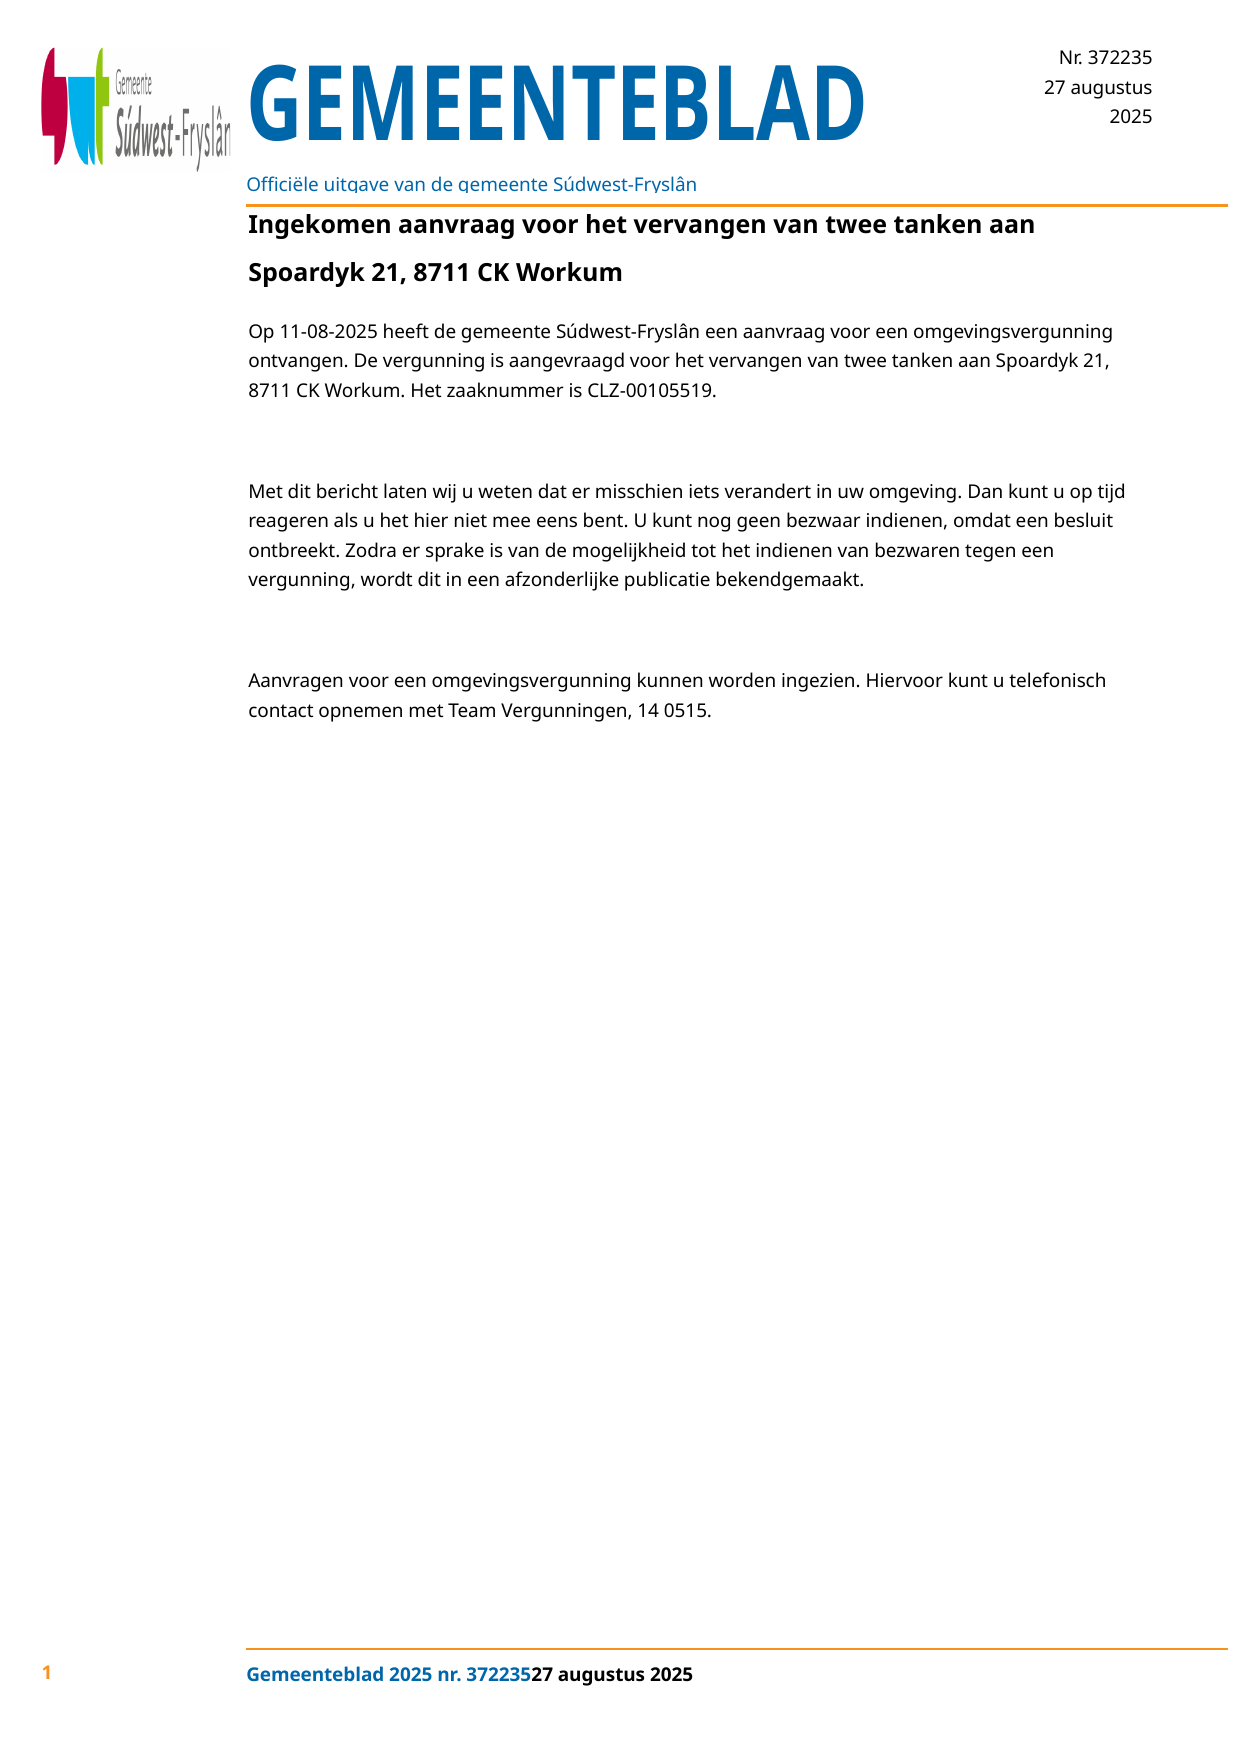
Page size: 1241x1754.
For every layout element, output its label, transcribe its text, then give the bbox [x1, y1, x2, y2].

text Op 11-08-2025 heeft de gemeente Súdwest-Fryslân een aanvraag voor een omgevingsvergunning ontvangen. De vergunning is aangevraagd voor het vervangen van twee tanken aan Spoardyk 21, 8711 CK Workum. Het zaaknummer is CLZ-00105519. [248, 318, 1152, 403]
text Ingekomen aanvraag voor het vervangen van twee tanken aan Spoardyk 21, 8711 CK Workum [248, 207, 1152, 288]
picture [41, 47, 231, 172]
text Met dit bericht laten wij u weten dat er misschien iets verandert in uw omgeving. Dan kunt u op tijd reageren als u het hier niet mee eens bent. U kunt nog geen bezwaar indienen, omdat een besluit ontbreekt. Zodra er sprake is van de mogelijkheid tot het indienen van bezwaren tegen een vergunning, wordt dit in een afzonderlijke publicatie bekendgemaakt. [248, 478, 1152, 592]
text Aanvragen voor een omgevingsvergunning kunnen worden ingezien. Hiervoor kunt u telefonisch contact opnemen met Team Vergunningen, 14 0515. [248, 667, 1152, 723]
